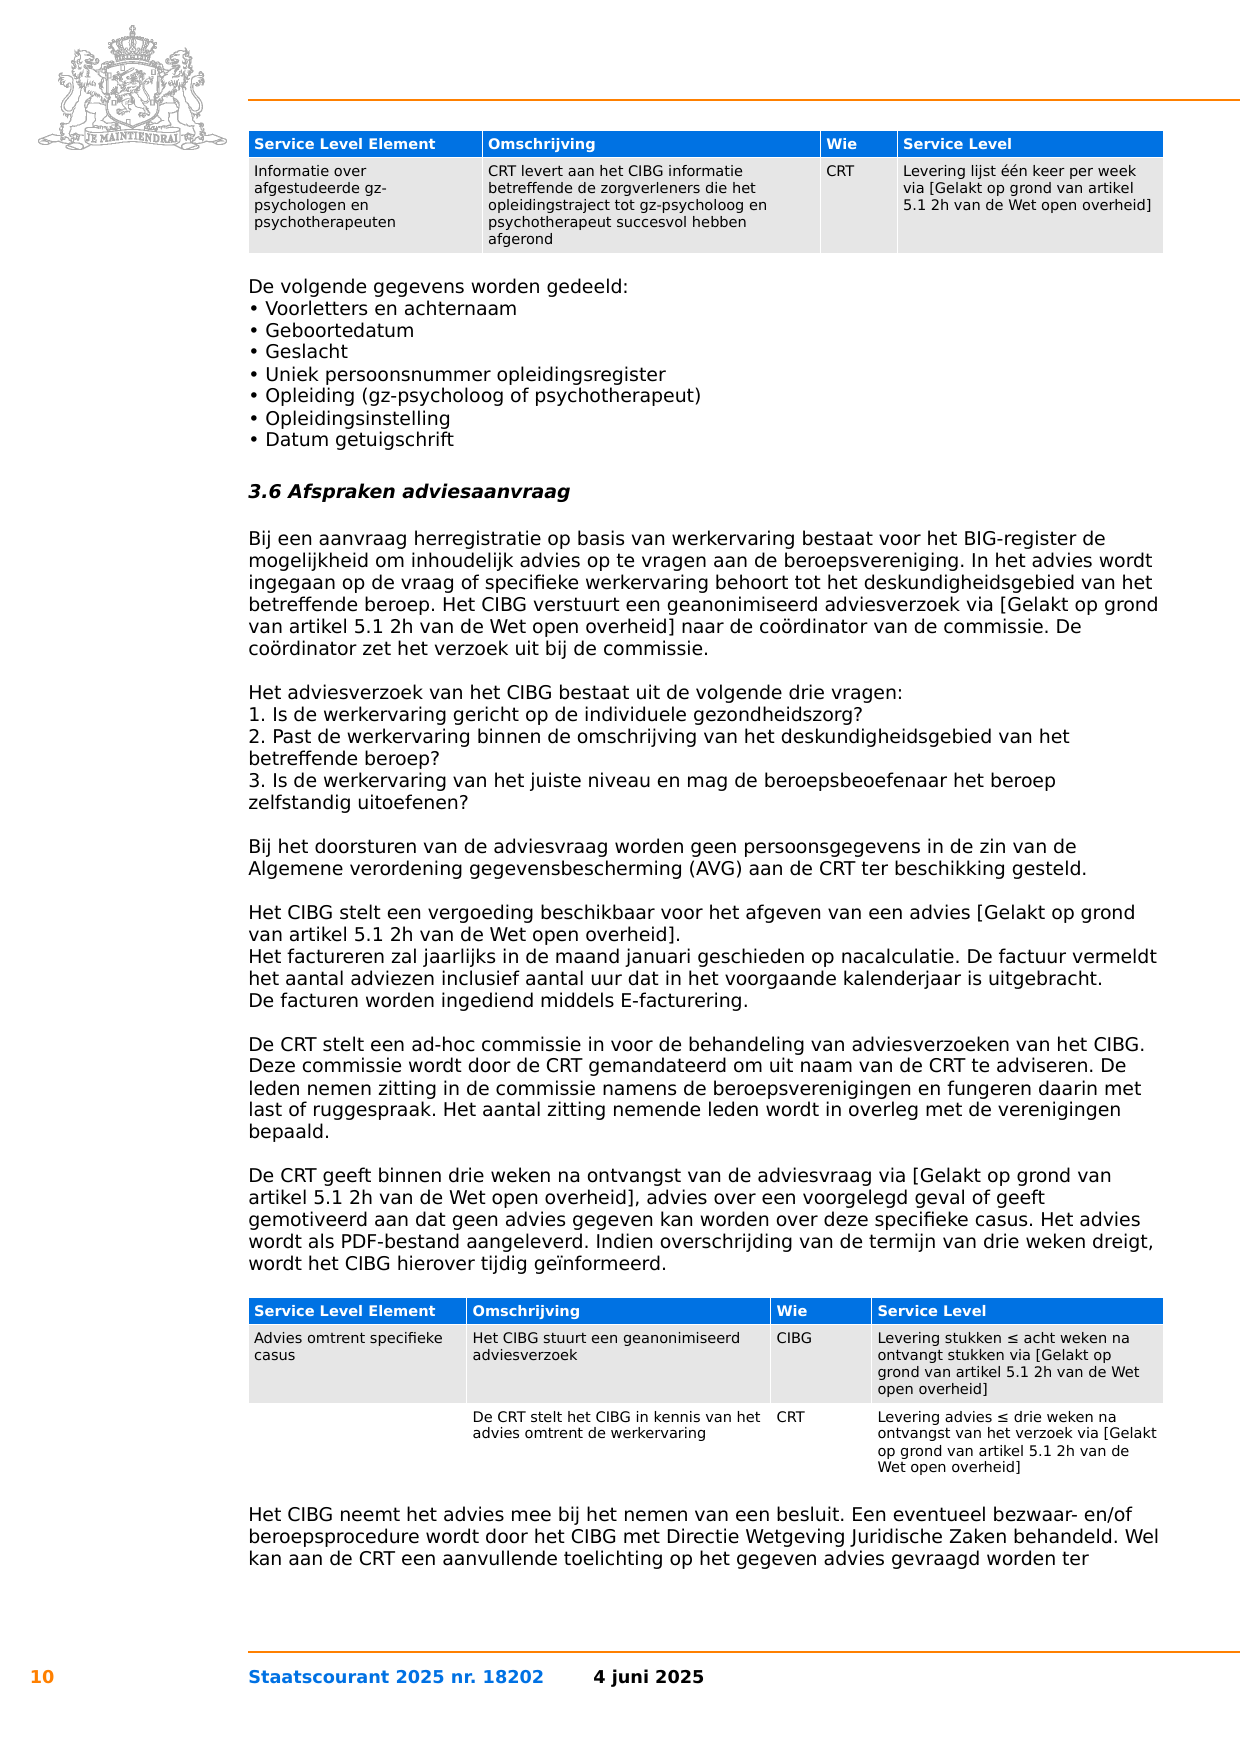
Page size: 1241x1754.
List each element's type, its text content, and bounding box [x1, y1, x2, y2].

table_cell Informatie over afgestudeerde gz-psychologen en psychotherapeuten [249, 158, 482, 253]
text Het factureren zal jaarlijks in de maand januari geschieden op nacalculatie. De factuur vermeldt het aantal adviezen inclusief aantal uur dat in het voorgaande kalenderjaar is uitgebracht. [248, 946, 1163, 989]
text Het adviesverzoek van het CIBG bestaat uit de volgende drie vragen: [248, 682, 1163, 704]
text • Geboortedatum [248, 319, 1163, 341]
table_header Service Level [898, 131, 1163, 157]
text • Uniek persoonsnummer opleidingsregister [248, 363, 1163, 385]
text De CRT geeft binnen drie weken na ontvangst van de adviesvraag via [Gelakt op grond van artikel 5.1 2h van de Wet open overheid], advies over een voorgelegd geval of geeft gemotiveerd aan dat geen advies gegeven kan worden over deze specifieke casus. Het advies wordt als PDF-bestand aangeleverd. Indien overschrijding van de termijn van drie weken dreigt, wordt het CIBG hierover tijdig geïnformeerd. [248, 1165, 1163, 1275]
text Het CIBG neemt het advies mee bij het nemen van een besluit. Een eventueel bezwaar- en/of beroepsprocedure wordt door het CIBG met Directie Wetgeving Juridische Zaken behandeld. Wel kan aan de CRT een aanvullende toelichting op het gegeven advies gevraagd worden ter [248, 1504, 1163, 1570]
table_header Wie [771, 1298, 871, 1324]
table_cell Levering advies ≤ drie weken na ontvangst van het verzoek via [Gelakt op grond van artikel 5.1 2h van de Wet open overheid] [872, 1404, 1163, 1481]
table_header Service Level Element [249, 131, 482, 157]
text Bij het doorsturen van de adviesvraag worden geen persoonsgegevens in de zin van de Algemene verordening gegevensbescherming (AVG) aan de CRT ter beschikking gesteld. [248, 836, 1163, 880]
text • Datum getuigschrift [248, 429, 1163, 451]
table_cell Levering lijst één keer per week via [Gelakt op grond van artikel 5.1 2h van de Wet open overheid] [898, 158, 1163, 253]
text De facturen worden ingediend middels E-facturering. [248, 989, 1163, 1012]
text • Voorletters en achternaam [248, 297, 1163, 319]
table_cell Levering stukken ≤ acht weken na ontvangt stukken via [Gelakt op grond van artikel 5.1 2h van de Wet open overheid] [872, 1325, 1163, 1403]
text De CRT stelt een ad-hoc commissie in voor de behandeling van adviesverzoeken van het CIBG. Deze commissie wordt door de CRT gemandateerd om uit naam van de CRT te adviseren. De leden nemen zitting in de commissie namens de beroepsverenigingen en fungeren daarin met last of ruggespraak. Het aantal zitting nemende leden wordt in overleg met de verenigingen bepaald. [248, 1033, 1163, 1143]
text Het CIBG stelt een vergoeding beschikbaar voor het afgeven van een advies [Gelakt op grond van artikel 5.1 2h van de Wet open overheid]. [248, 902, 1163, 946]
text 2. Past de werkervaring binnen de omschrijving van het deskundigheidsgebied van het betreffende beroep? [248, 726, 1163, 770]
table_cell Advies omtrent specifieke casus [249, 1325, 466, 1403]
picture [38, 25, 227, 150]
table_header Omschrijving [467, 1298, 770, 1324]
table_cell [249, 1404, 466, 1481]
text • Opleiding (gz-psycholoog of psychotherapeut) [248, 385, 1163, 407]
text Bij een aanvraag herregistratie op basis van werkervaring bestaat voor het BIG-register de mogelijkheid om inhoudelijk advies op te vragen aan de beroepsvereniging. In het advies wordt ingegaan op de vraag of specifieke werkervaring behoort tot het deskundigheidsgebied van het betreffende beroep. Het CIBG verstuurt een geanonimiseerd adviesverzoek via [Gelakt op grond van artikel 5.1 2h van de Wet open overheid] naar de coördinator van de commissie. De coördinator zet het verzoek uit bij de commissie. [248, 528, 1163, 660]
table_header Omschrijving [483, 131, 820, 157]
text • Opleidingsinstelling [248, 407, 1163, 429]
table_header Service Level [872, 1298, 1163, 1324]
table_header Wie [821, 131, 897, 157]
text De volgende gegevens worden gedeeld: [248, 276, 1163, 297]
table_cell CRT [821, 158, 897, 253]
subtitle 3.6 Afspraken adviesaanvraag [248, 481, 1163, 503]
table_cell De CRT stelt het CIBG in kennis van het advies omtrent de werkervaring [467, 1404, 770, 1481]
table_cell CRT levert aan het CIBG informatie betreffende de zorgverleners die het opleidingstraject tot gz-psycholoog en psychotherapeut succesvol hebben afgerond [483, 158, 820, 253]
table_header Service Level Element [249, 1298, 466, 1324]
text 1. Is de werkervaring gericht op de individuele gezondheidszorg? [248, 704, 1163, 726]
table_cell Het CIBG stuurt een geanonimiseerd adviesverzoek [467, 1325, 770, 1403]
text • Geslacht [248, 341, 1163, 363]
text 3. Is de werkervaring van het juiste niveau en mag de beroepsbeoefenaar het beroep zelfstandig uitoefenen? [248, 770, 1163, 814]
table_cell CIBG [771, 1325, 871, 1403]
table_cell CRT [771, 1404, 871, 1481]
